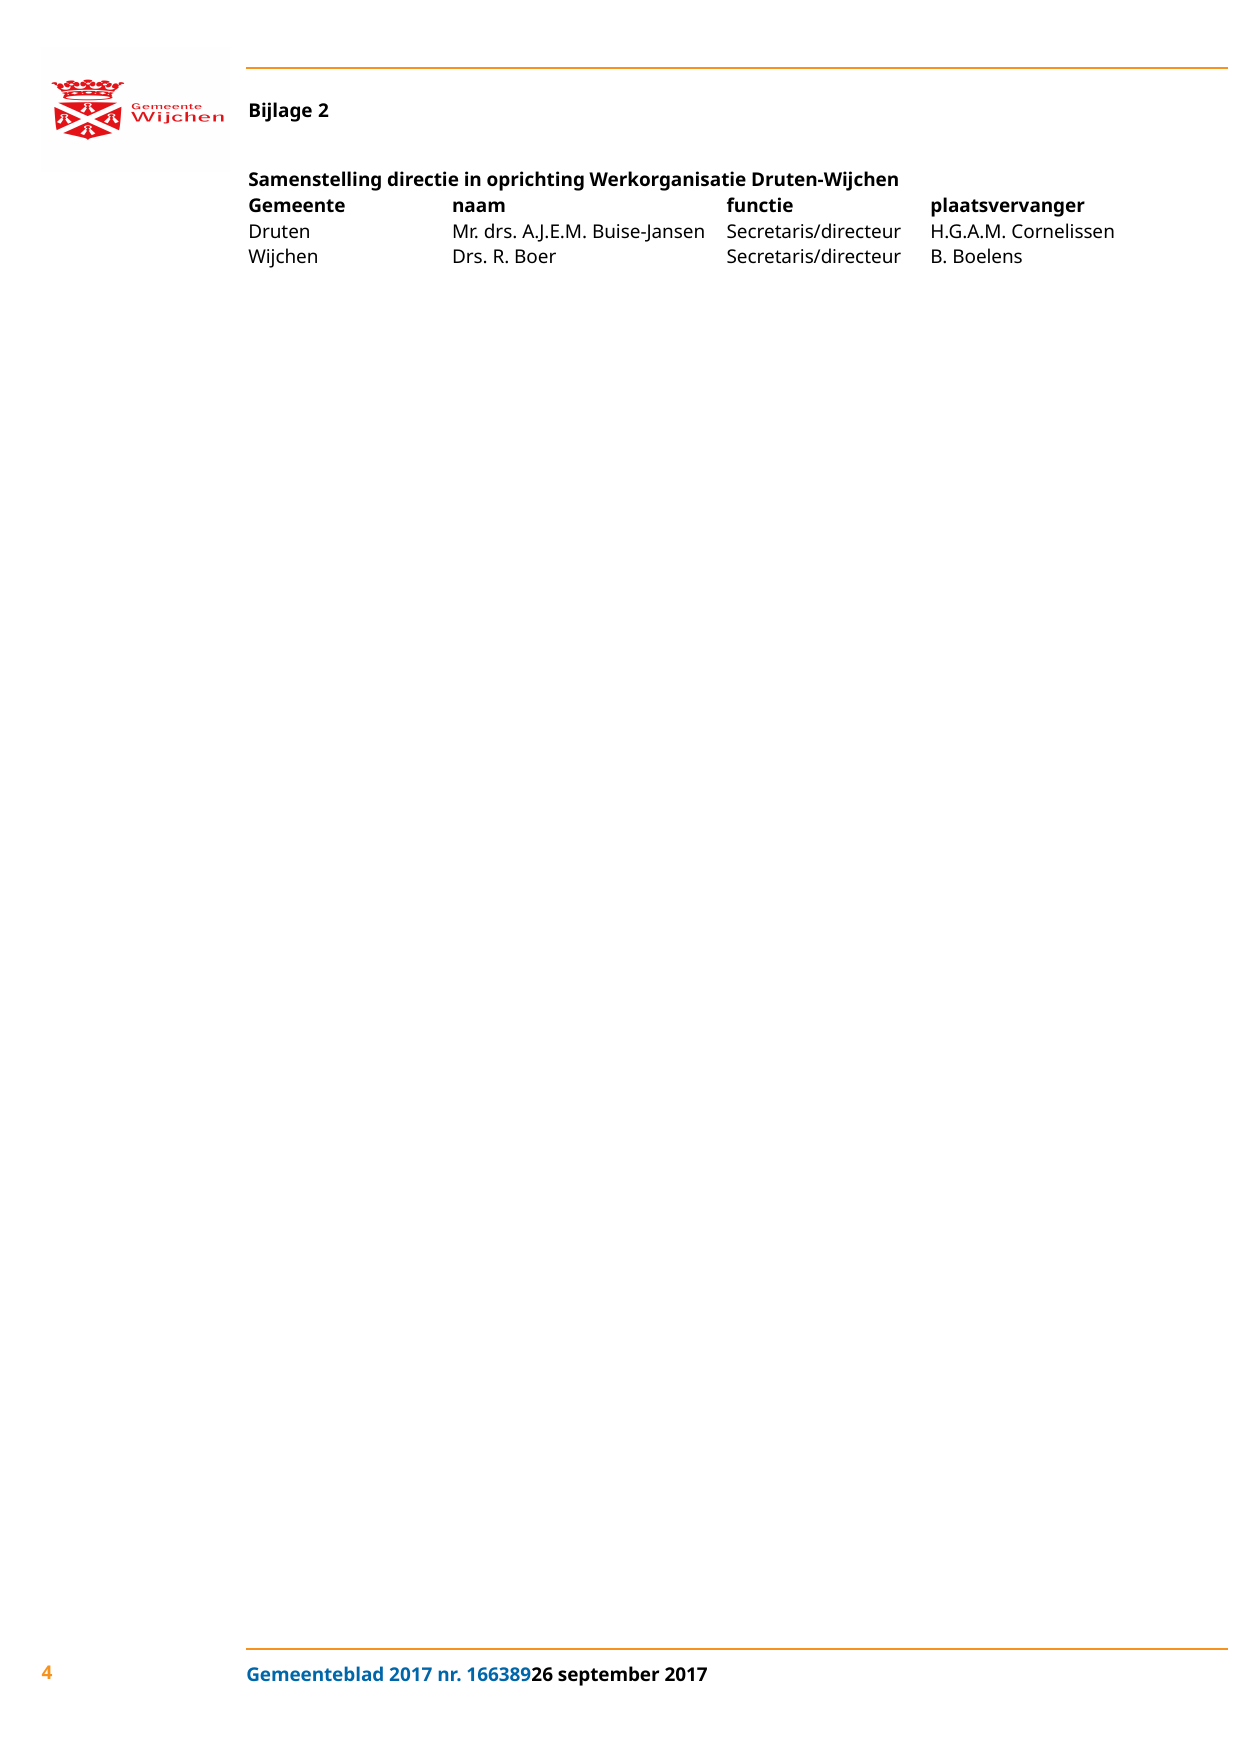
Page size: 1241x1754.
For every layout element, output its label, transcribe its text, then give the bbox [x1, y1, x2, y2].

table_header Gemeente [248, 192, 452, 218]
text Samenstelling directie in oprichting Werkorganisatie Druten-Wijchen [248, 166, 1152, 192]
text Bijlage 2 [248, 95, 1152, 123]
table_cell B. Boelens [930, 244, 1152, 269]
table_cell Wijchen [248, 244, 452, 269]
table_cell H.G.A.M. Cornelissen [930, 218, 1152, 244]
table_header naam [452, 192, 726, 218]
table_cell Secretaris/directeur [726, 244, 930, 269]
table_cell Drs. R. Boer [452, 244, 726, 269]
table_header plaatsvervanger [930, 192, 1152, 218]
table_cell Secretaris/directeur [726, 218, 930, 244]
table_header functie [726, 192, 930, 218]
table_cell Mr. drs. A.J.E.M. Buise-Jansen [452, 218, 726, 244]
picture [41, 47, 231, 172]
table_cell Druten [248, 218, 452, 244]
